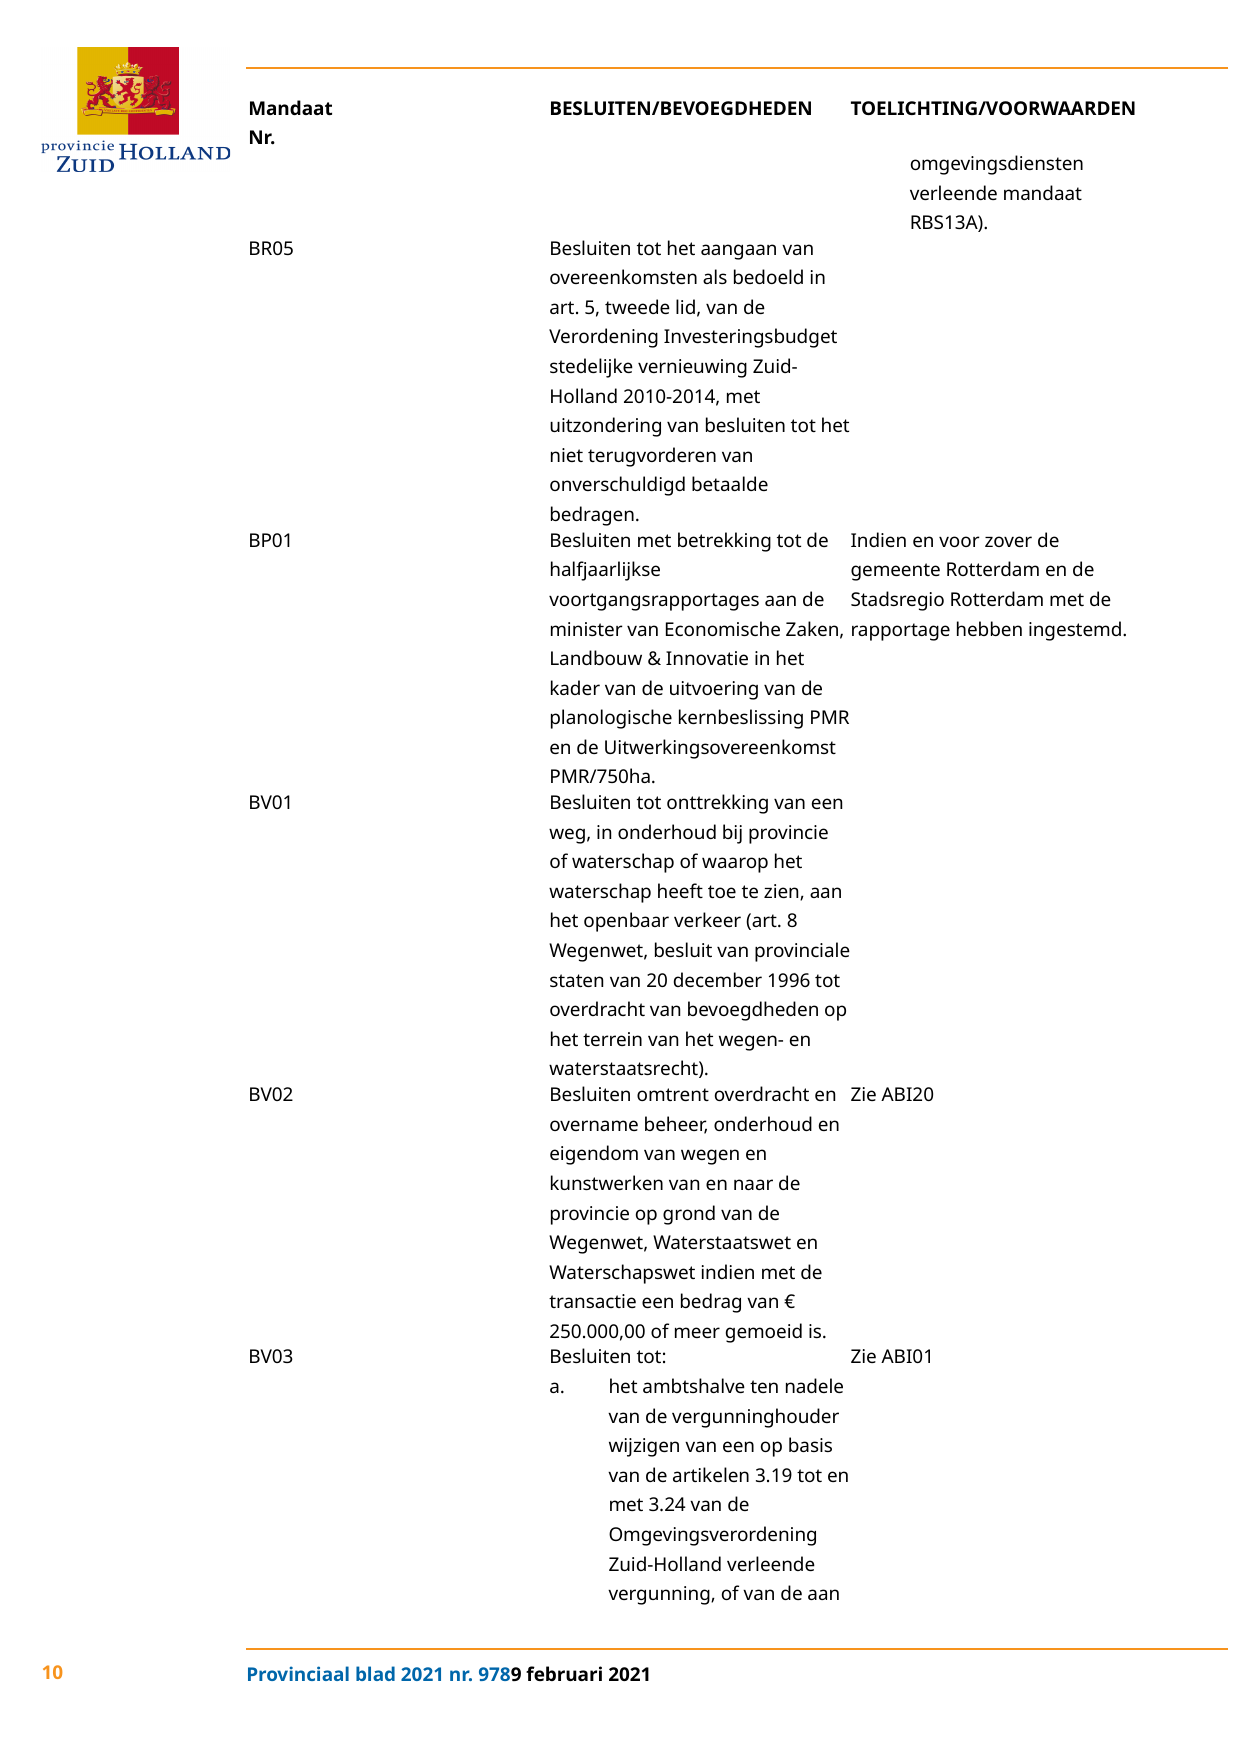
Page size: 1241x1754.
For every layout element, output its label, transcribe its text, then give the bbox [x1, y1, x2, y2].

table_cell [850, 235, 1152, 527]
table_cell BP01 [248, 527, 549, 789]
table_cell Zie ABI01 [850, 1344, 1152, 1606]
table_header Mandaat Nr. [248, 95, 549, 150]
table_cell [850, 789, 1152, 1081]
table_cell Besluiten met betrekking tot de halfjaarlijkse voortgangsrapportages aan de minister van Economische Zaken, Landbouw & Innovatie in het kader van de uitvoering van de planologische kernbeslissing PMR en de Uitwerkingsovereenkomst PMR/750ha. [549, 527, 850, 789]
table_cell Besluiten tot: het ambtshalve ten nadele van de vergunninghouder wijzigen van een op basis van de artikelen 3.19 tot en met 3.24 van de Omgevingsverordening Zuid-Holland verleende vergunning, of van de aan [549, 1344, 850, 1606]
table_cell Besluiten tot onttrekking van een weg, in onderhoud bij provincie of waterschap of waarop het waterschap heeft toe te zien, aan het open­baar verkeer (art. 8 Wegenwet, besluit van provinciale staten van 20 december 1996 tot overdracht van bevoegdheden op het terrein van het wegen- en waterstaatsrecht). [549, 789, 850, 1081]
table_header BESLUITEN/BEVOEGDHEDEN [549, 95, 850, 150]
table_cell [248, 150, 549, 235]
table_cell Zie ABI20 [850, 1081, 1152, 1344]
picture [41, 47, 231, 172]
table_cell BV01 [248, 789, 549, 1081]
table_cell BV02 [248, 1081, 549, 1344]
table_cell omgevingsdiensten verleende mandaat RBS13A). [850, 150, 1152, 235]
table_cell BV03 [248, 1344, 549, 1606]
table_cell [549, 150, 850, 235]
table_header TOELICHTING/VOORWAARDEN [850, 95, 1152, 150]
table_cell BR05 [248, 235, 549, 527]
table_cell Besluiten omtrent overdracht en overname beheer, onderhoud en eigendom van wegen en kunstwerken van en naar de provincie op grond van de Wegenwet, Waterstaatswet en Waterschapswet indien met de transactie een bedrag van € 250.000,00 of meer gemoeid is. [549, 1081, 850, 1344]
table_cell Besluiten tot het aangaan van overeenkomsten als bedoeld in art. 5, tweede lid, van de Verordening Investeringsbudget stedelijke vernieuwing Zuid-Holland 2010-2014, met uitzondering van besluiten tot het niet terugvorderen van onverschuldigd betaalde bedragen. [549, 235, 850, 527]
table_cell Indien en voor zover de gemeente Rotterdam en de Stadsregio Rotterdam met de rapportage hebben ingestemd. [850, 527, 1152, 789]
